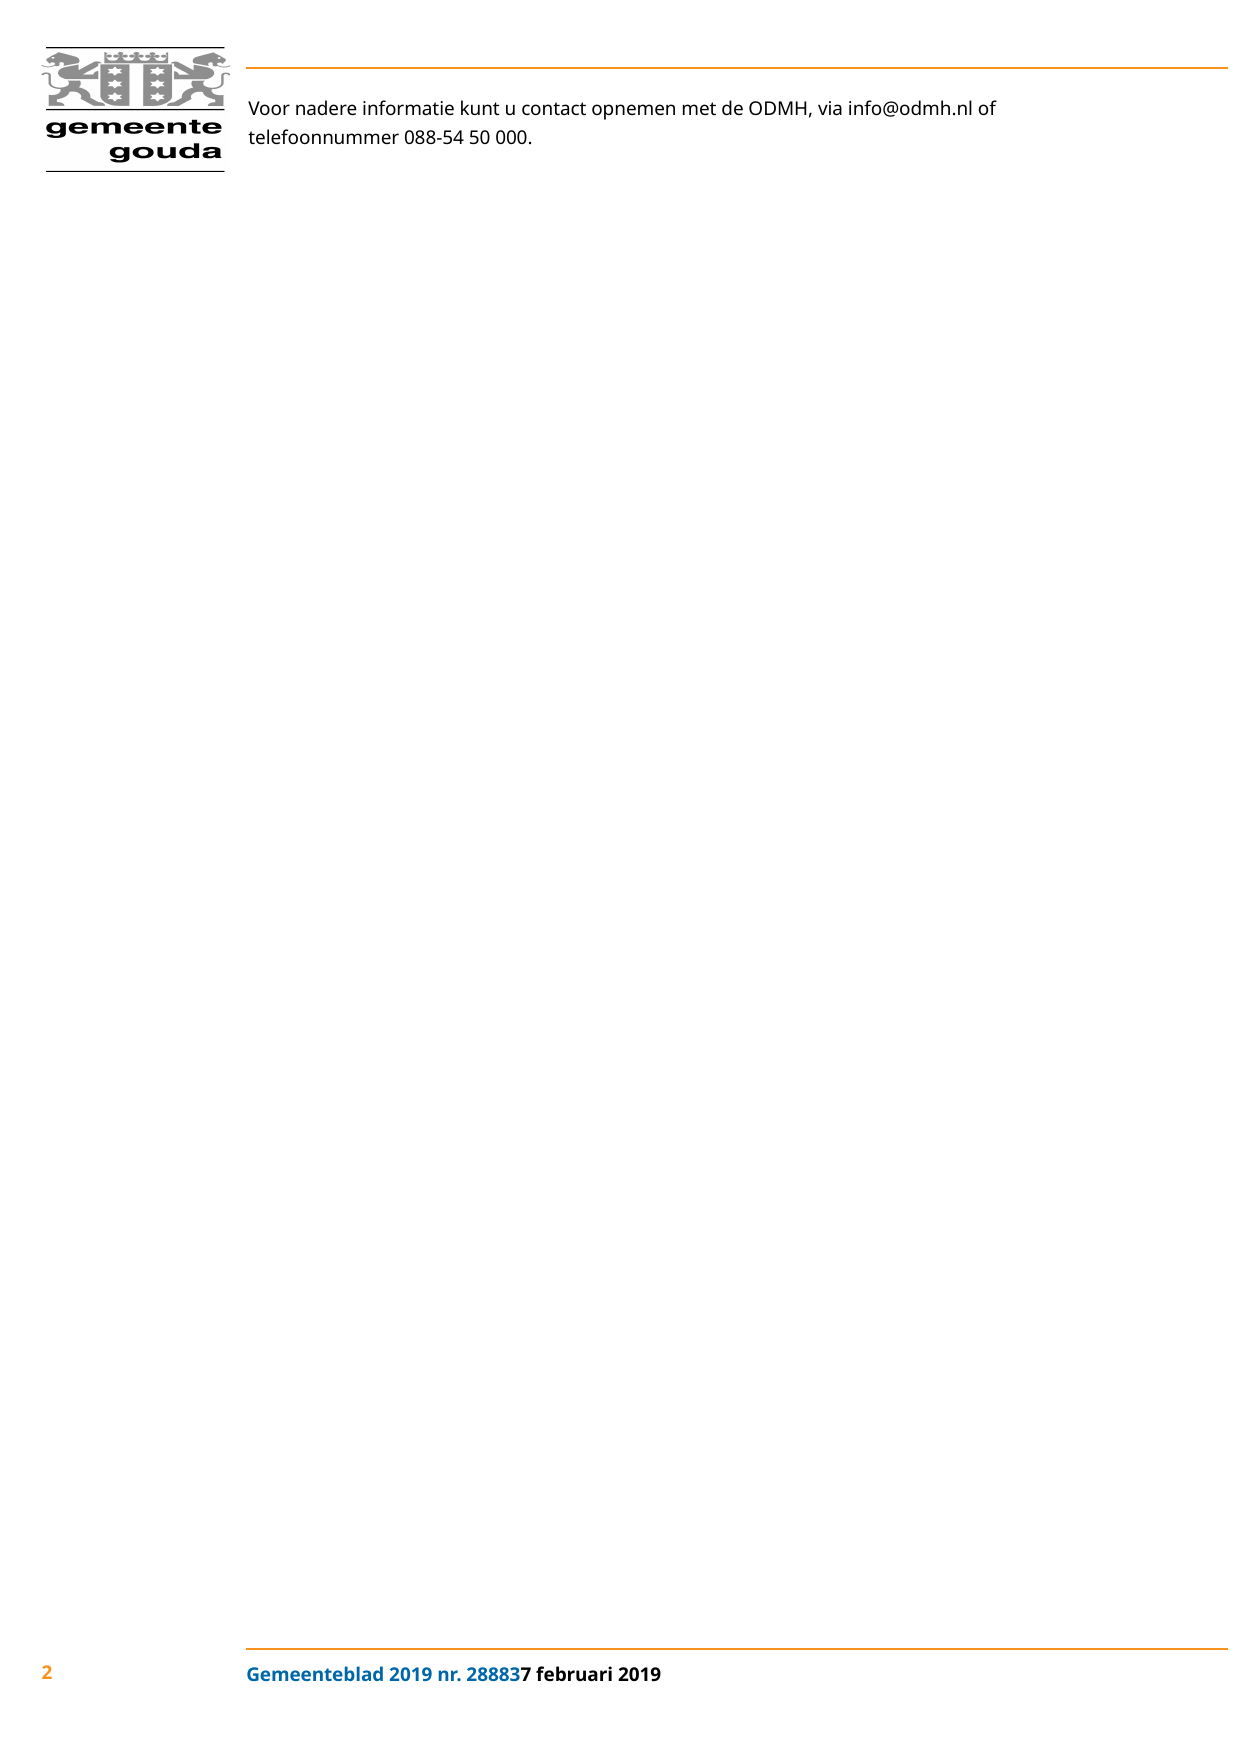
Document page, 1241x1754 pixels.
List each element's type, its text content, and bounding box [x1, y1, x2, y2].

picture [41, 47, 231, 172]
text Voor nadere informatie kunt u contact opnemen met de ODMH, via info@odmh.nl of telefoonnummer 088-54 50 000. [248, 95, 1152, 150]
